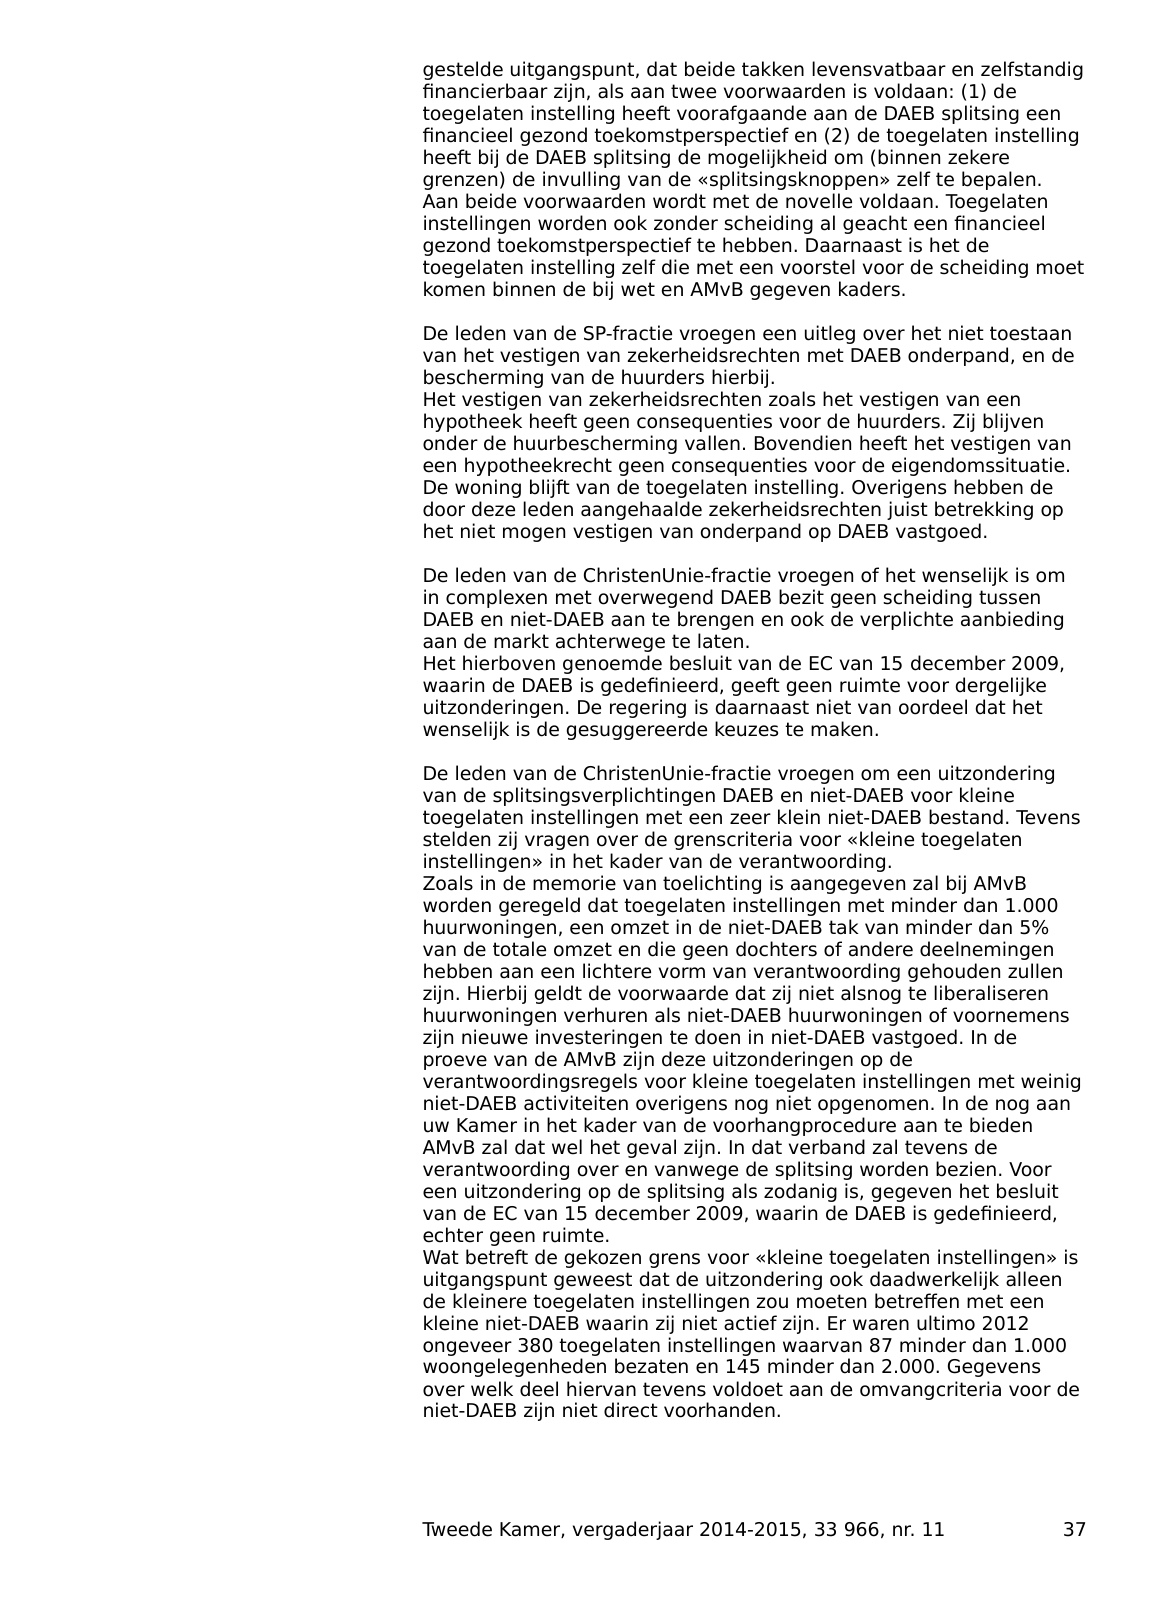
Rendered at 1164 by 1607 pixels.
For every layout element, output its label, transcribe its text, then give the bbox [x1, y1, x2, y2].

text Zoals in de memorie van toelichting is aangegeven zal bij AMvB worden geregeld dat toegelaten instellingen met minder dan 1.000 huurwoningen, een omzet in de niet-DAEB tak van minder dan 5% van de totale omzet en die geen dochters of andere deelnemingen hebben aan een lichtere vorm van verantwoording gehouden zullen zijn. Hierbij geldt de voorwaarde dat zij niet alsnog te liberaliseren huurwoningen verhuren als niet-DAEB huurwoningen of voornemens zijn nieuwe investeringen te doen in niet-DAEB vastgoed. In de proeve van de AMvB zijn deze uitzonderingen op de verantwoordingsregels voor kleine toegelaten instellingen met weinig niet-DAEB activiteiten overigens nog niet opgenomen. In de nog aan uw Kamer in het kader van de voorhangprocedure aan te bieden AMvB zal dat wel het geval zijn. In dat verband zal tevens de verantwoording over en vanwege de splitsing worden bezien. Voor een uitzondering op de splitsing als zodanig is, gegeven het besluit van de EC van 15 december 2009, waarin de DAEB is gedefinieerd, echter geen ruimte. [422, 873, 1087, 1247]
text Het vestigen van zekerheidsrechten zoals het vestigen van een hypotheek heeft geen consequenties voor de huurders. Zij blijven onder de huurbescherming vallen. Bovendien heeft het vestigen van een hypotheekrecht geen consequenties voor de eigendomssituatie. De woning blijft van de toegelaten instelling. Overigens hebben de door deze leden aangehaalde zekerheidsrechten juist betrekking op het niet mogen vestigen van onderpand op DAEB vastgoed. [422, 389, 1087, 543]
text Het hierboven genoemde besluit van de EC van 15 december 2009, waarin de DAEB is gedefinieerd, geeft geen ruimte voor dergelijke uitzonderingen. De regering is daarnaast niet van oordeel dat het wenselijk is de gesuggereerde keuzes te maken. [422, 653, 1087, 741]
text De leden van de ChristenUnie-fractie vroegen om een uitzondering van de splitsingsverplichtingen DAEB en niet-DAEB voor kleine toegelaten instellingen met een zeer klein niet-DAEB bestand. Tevens stelden zij vragen over de grenscriteria voor «kleine toegelaten instellingen» in het kader van de verantwoording. [422, 763, 1087, 873]
text De leden van de ChristenUnie-fractie vroegen of het wenselijk is om in complexen met overwegend DAEB bezit geen scheiding tussen DAEB en niet-DAEB aan te brengen en ook de verplichte aanbieding aan de markt achterwege te laten. [422, 565, 1087, 653]
text Wat betreft de gekozen grens voor «kleine toegelaten instellingen» is uitgangspunt geweest dat de uitzondering ook daadwerkelijk alleen de kleinere toegelaten instellingen zou moeten betreffen met een kleine niet-DAEB waarin zij niet actief zijn. Er waren ultimo 2012 ongeveer 380 toegelaten instellingen waarvan 87 minder dan 1.000 woongelegenheden bezaten en 145 minder dan 2.000. Gegevens over welk deel hiervan tevens voldoet aan de omvangcriteria voor de niet-DAEB zijn niet direct voorhanden. [422, 1247, 1087, 1422]
text gestelde uitgangspunt, dat beide takken levensvatbaar en zelfstandig financierbaar zijn, als aan twee voorwaarden is voldaan: (1) de toegelaten instelling heeft voorafgaande aan de DAEB splitsing een financieel gezond toekomstperspectief en (2) de toegelaten instelling heeft bij de DAEB splitsing de mogelijkheid om (binnen zekere grenzen) de invulling van de «splitsingsknoppen» zelf te bepalen. [422, 59, 1087, 191]
text Aan beide voorwaarden wordt met de novelle voldaan. Toegelaten instellingen worden ook zonder scheiding al geacht een financieel gezond toekomstperspectief te hebben. Daarnaast is het de toegelaten instelling zelf die met een voorstel voor de scheiding moet komen binnen de bij wet en AMvB gegeven kaders. [422, 191, 1087, 301]
text De leden van de SP-fractie vroegen een uitleg over het niet toestaan van het vestigen van zekerheidsrechten met DAEB onderpand, en de bescherming van de huurders hierbij. [422, 323, 1087, 389]
